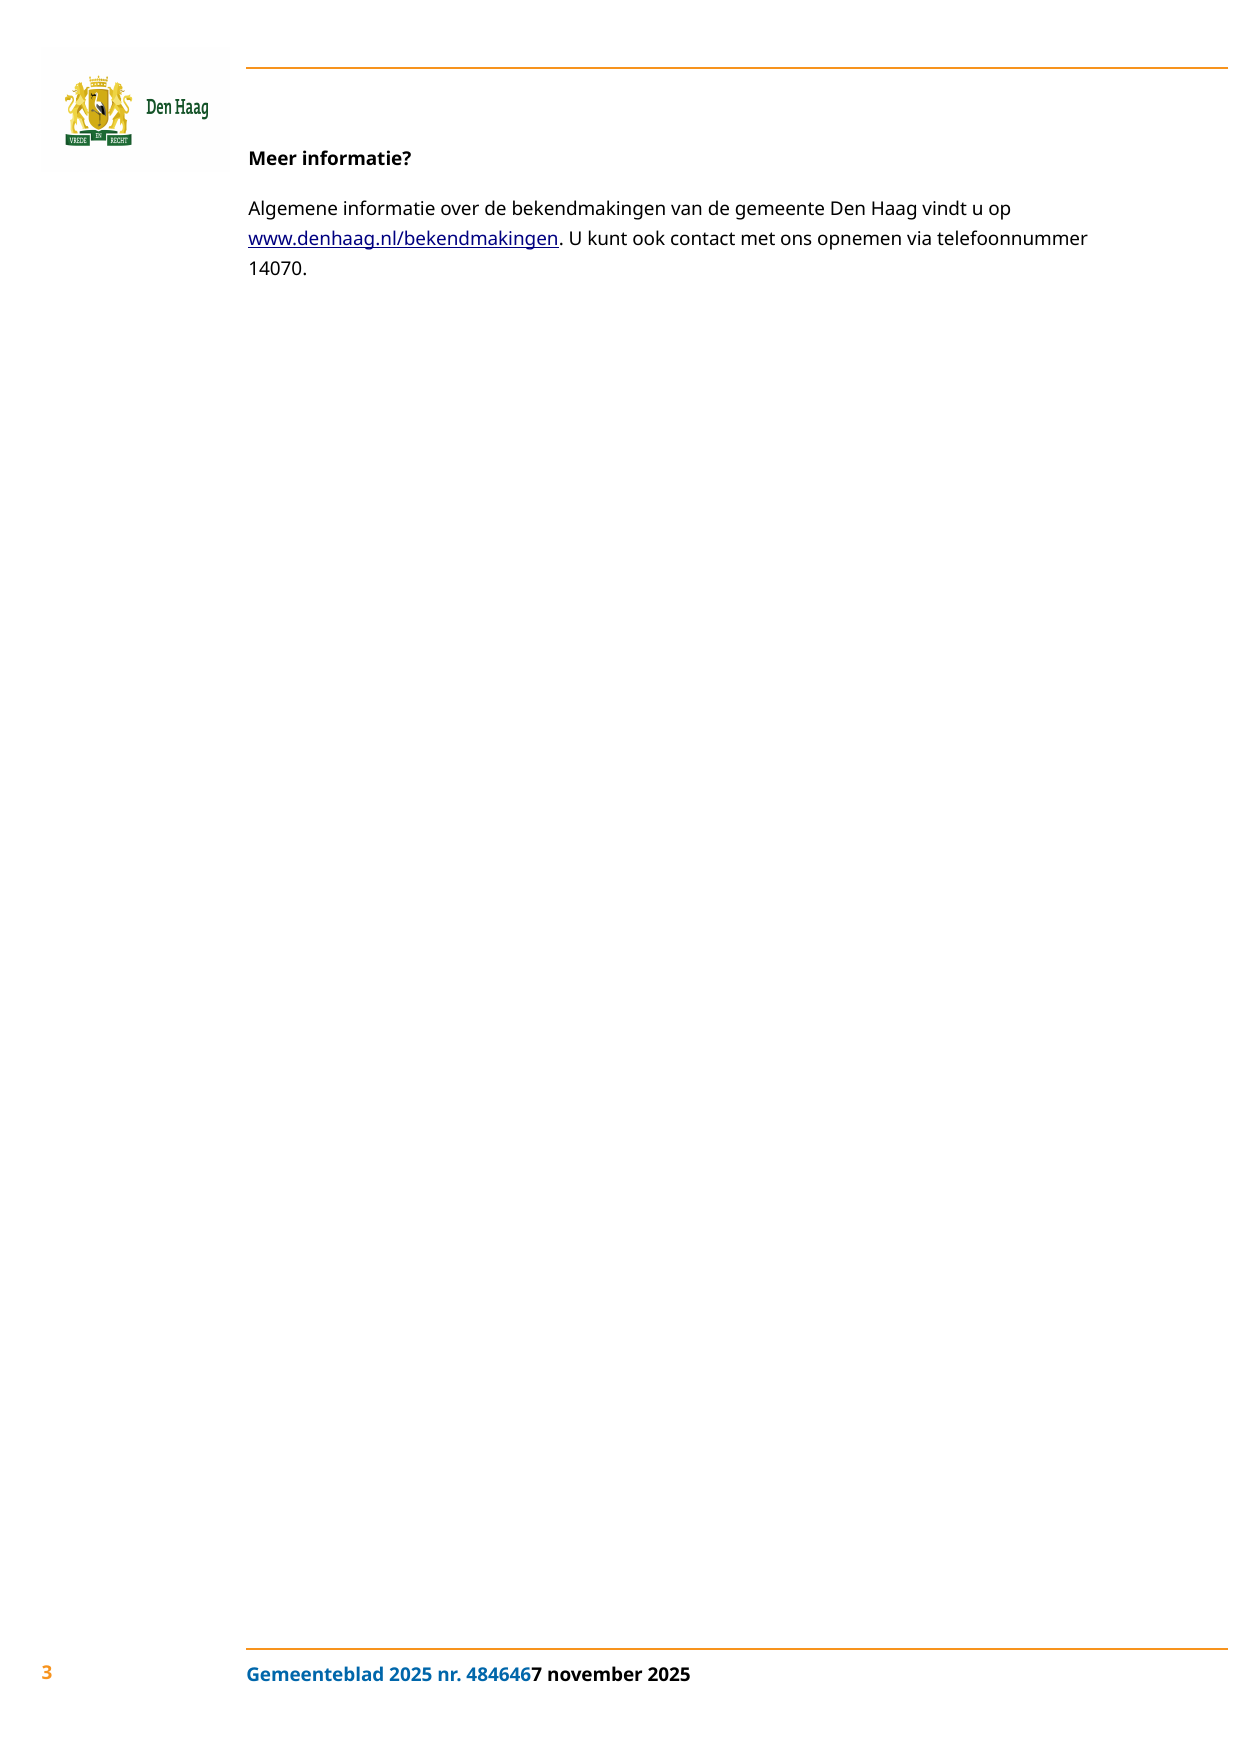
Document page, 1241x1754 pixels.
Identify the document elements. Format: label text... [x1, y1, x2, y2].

text Meer informatie? [248, 145, 1152, 171]
picture [41, 47, 231, 172]
text Algemene informatie over de bekendmakingen van de gemeente Den Haag vindt u op www.denhaag.nl/bekendmakingen. U kunt ook contact met ons opnemen via telefoonnummer 14070. [248, 196, 1152, 281]
